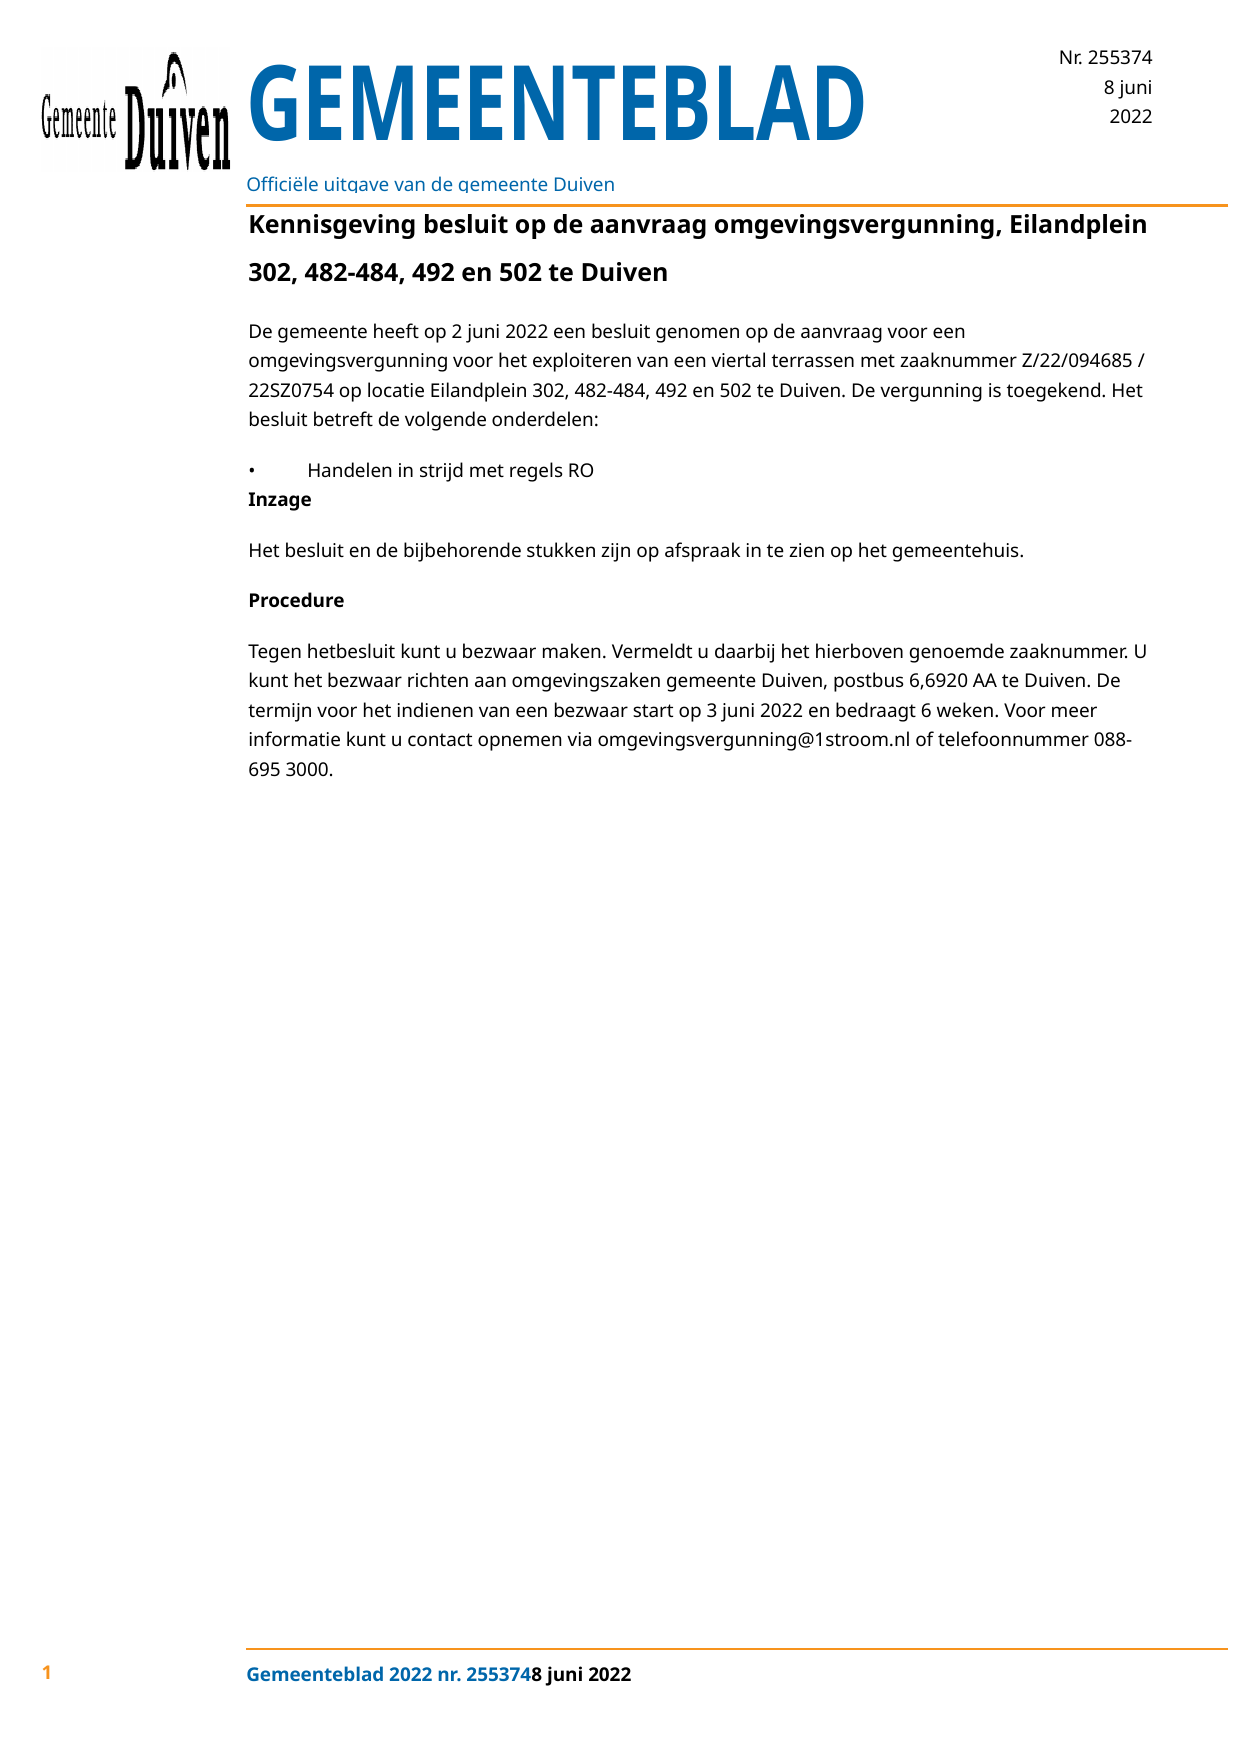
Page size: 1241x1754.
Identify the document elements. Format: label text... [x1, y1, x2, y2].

picture [41, 47, 231, 172]
text Procedure [248, 587, 1152, 613]
list Handelen in strijd met regels RO [248, 457, 1152, 483]
text De gemeente heeft op 2 juni 2022 een besluit genomen op de aanvraag voor een omgevingsvergunning voor het exploiteren van een viertal terrassen met zaaknummer Z/22/094685 / 22SZ0754 op locatie Eilandplein 302, 482-484, 492 en 502 te Duiven. De vergunning is toegekend. Het besluit betreft de volgende onderdelen: [248, 318, 1152, 432]
text Kennisgeving besluit op de aanvraag omgevingsvergunning, Eilandplein 302, 482-484, 492 en 502 te Duiven [248, 207, 1152, 288]
text Inzage [248, 487, 1152, 512]
text Tegen hetbesluit kunt u bezwaar maken. Vermeldt u daarbij het hierboven genoemde zaaknummer. U kunt het bezwaar richten aan omgevingszaken gemeente Duiven, postbus 6,6920 AA te Duiven. De termijn voor het indienen van een bezwaar start op 3 juni 2022 en bedraagt 6 weken. Voor meer informatie kunt u contact opnemen via omgevingsvergunning@1stroom.nl of telefoonnummer 088-695 3000. [248, 638, 1152, 782]
text Het besluit en de bijbehorende stukken zijn op afspraak in te zien op het gemeentehuis. [248, 537, 1152, 563]
